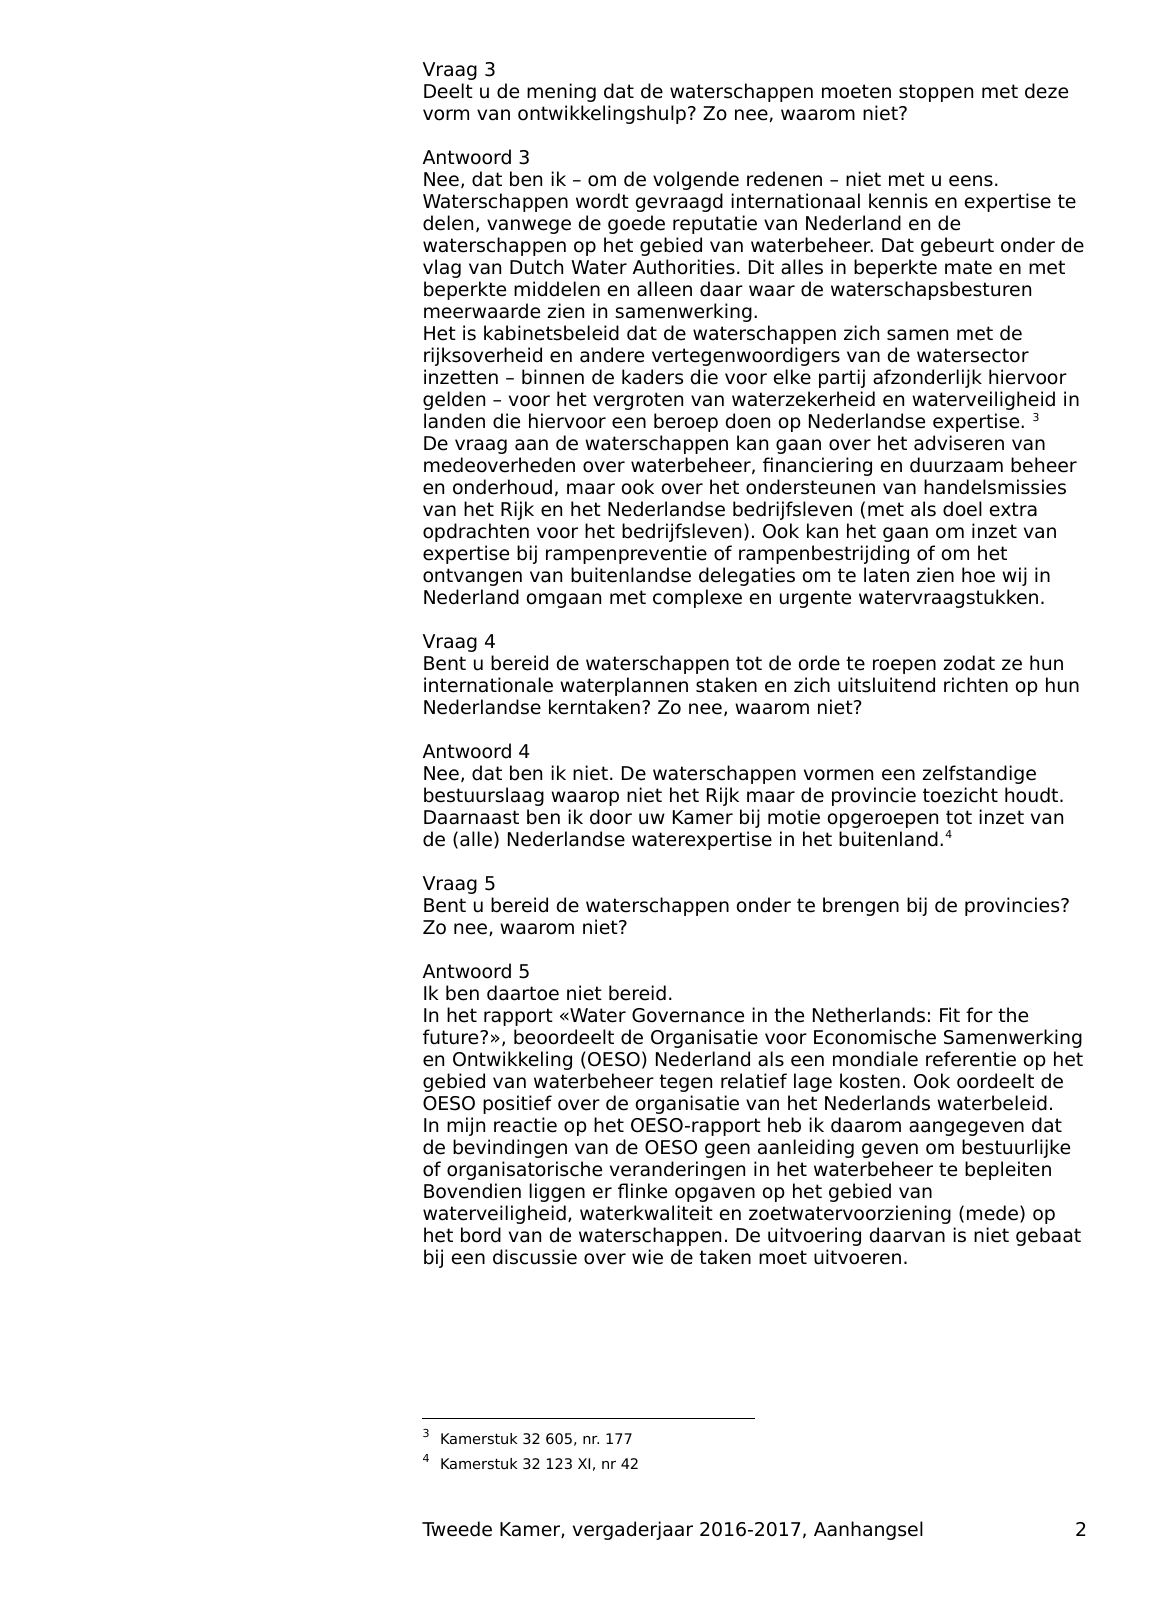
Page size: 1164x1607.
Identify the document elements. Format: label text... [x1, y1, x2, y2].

text Nee, dat ben ik niet. De waterschappen vormen een zelfstandige bestuurslaag waarop niet het Rijk maar de provincie toezicht houdt. [422, 763, 1087, 807]
text Antwoord 4 [422, 741, 1087, 763]
text In het rapport «Water Governance in the Netherlands: Fit for the future?», beoordeelt de Organisatie voor Economische Samenwerking en Ontwikkeling (OESO) Nederland als een mondiale referentie op het gebied van waterbeheer tegen relatief lage kosten. Ook oordeelt de OESO positief over de organisatie van het Nederlands waterbeleid. [422, 1005, 1087, 1115]
text Bent u bereid de waterschappen tot de orde te roepen zodat ze hun internationale waterplannen staken en zich uitsluitend richten op hun Nederlandse kerntaken? Zo nee, waarom niet? [422, 653, 1087, 719]
text Kamerstuk 32 123 XI, nr 42 [422, 1452, 1087, 1474]
text Het is kabinetsbeleid dat de waterschappen zich samen met de rijksoverheid en andere vertegenwoordigers van de watersector inzetten – binnen de kaders die voor elke partij afzonderlijk hiervoor gelden – voor het vergroten van waterzekerheid en waterveiligheid in landen die hiervoor een beroep doen op Nederlandse expertise. [422, 323, 1087, 433]
text Daarnaast ben ik door uw Kamer bij motie opgeroepen tot inzet van de (alle) Nederlandse waterexpertise in het buitenland. [422, 807, 1087, 851]
text Vraag 5 [422, 873, 1087, 895]
text Nee, dat ben ik – om de volgende redenen – niet met u eens. [422, 169, 1087, 191]
text Bovendien liggen er flinke opgaven op het gebied van waterveiligheid, waterkwaliteit en zoetwatervoorziening (mede) op het bord van de waterschappen. De uitvoering daarvan is niet gebaat bij een discussie over wie de taken moet uitvoeren. [422, 1181, 1087, 1269]
text Vraag 4 [422, 631, 1087, 653]
text Kamerstuk 32 605, nr. 177 [422, 1427, 1087, 1449]
text Deelt u de mening dat de waterschappen moeten stoppen met deze vorm van ontwikkelingshulp? Zo nee, waarom niet? [422, 81, 1087, 125]
text In mijn reactie op het OESO-rapport heb ik daarom aangegeven dat de bevindingen van de OESO geen aanleiding geven om bestuurlijke of organisatorische veranderingen in het waterbeheer te bepleiten [422, 1115, 1087, 1181]
text Bent u bereid de waterschappen onder te brengen bij de provincies? Zo nee, waarom niet? [422, 895, 1087, 939]
text Waterschappen wordt gevraagd internationaal kennis en expertise te delen, vanwege de goede reputatie van Nederland en de waterschappen op het gebied van waterbeheer. Dat gebeurt onder de vlag van Dutch Water Authorities. Dit alles in beperkte mate en met beperkte middelen en alleen daar waar de waterschapsbesturen meerwaarde zien in samenwerking. [422, 191, 1087, 323]
text Ik ben daartoe niet bereid. [422, 983, 1087, 1005]
text Antwoord 5 [422, 961, 1087, 983]
text De vraag aan de waterschappen kan gaan over het adviseren van medeoverheden over waterbeheer, financiering en duurzaam beheer en onderhoud, maar ook over het ondersteunen van handelsmissies van het Rijk en het Nederlandse bedrijfsleven (met als doel extra opdrachten voor het bedrijfsleven). Ook kan het gaan om inzet van expertise bij rampenpreventie of rampenbestrijding of om het ontvangen van buitenlandse delegaties om te laten zien hoe wij in Nederland omgaan met complexe en urgente watervraagstukken. [422, 433, 1087, 609]
text Vraag 3 [422, 59, 1087, 81]
text Antwoord 3 [422, 147, 1087, 169]
